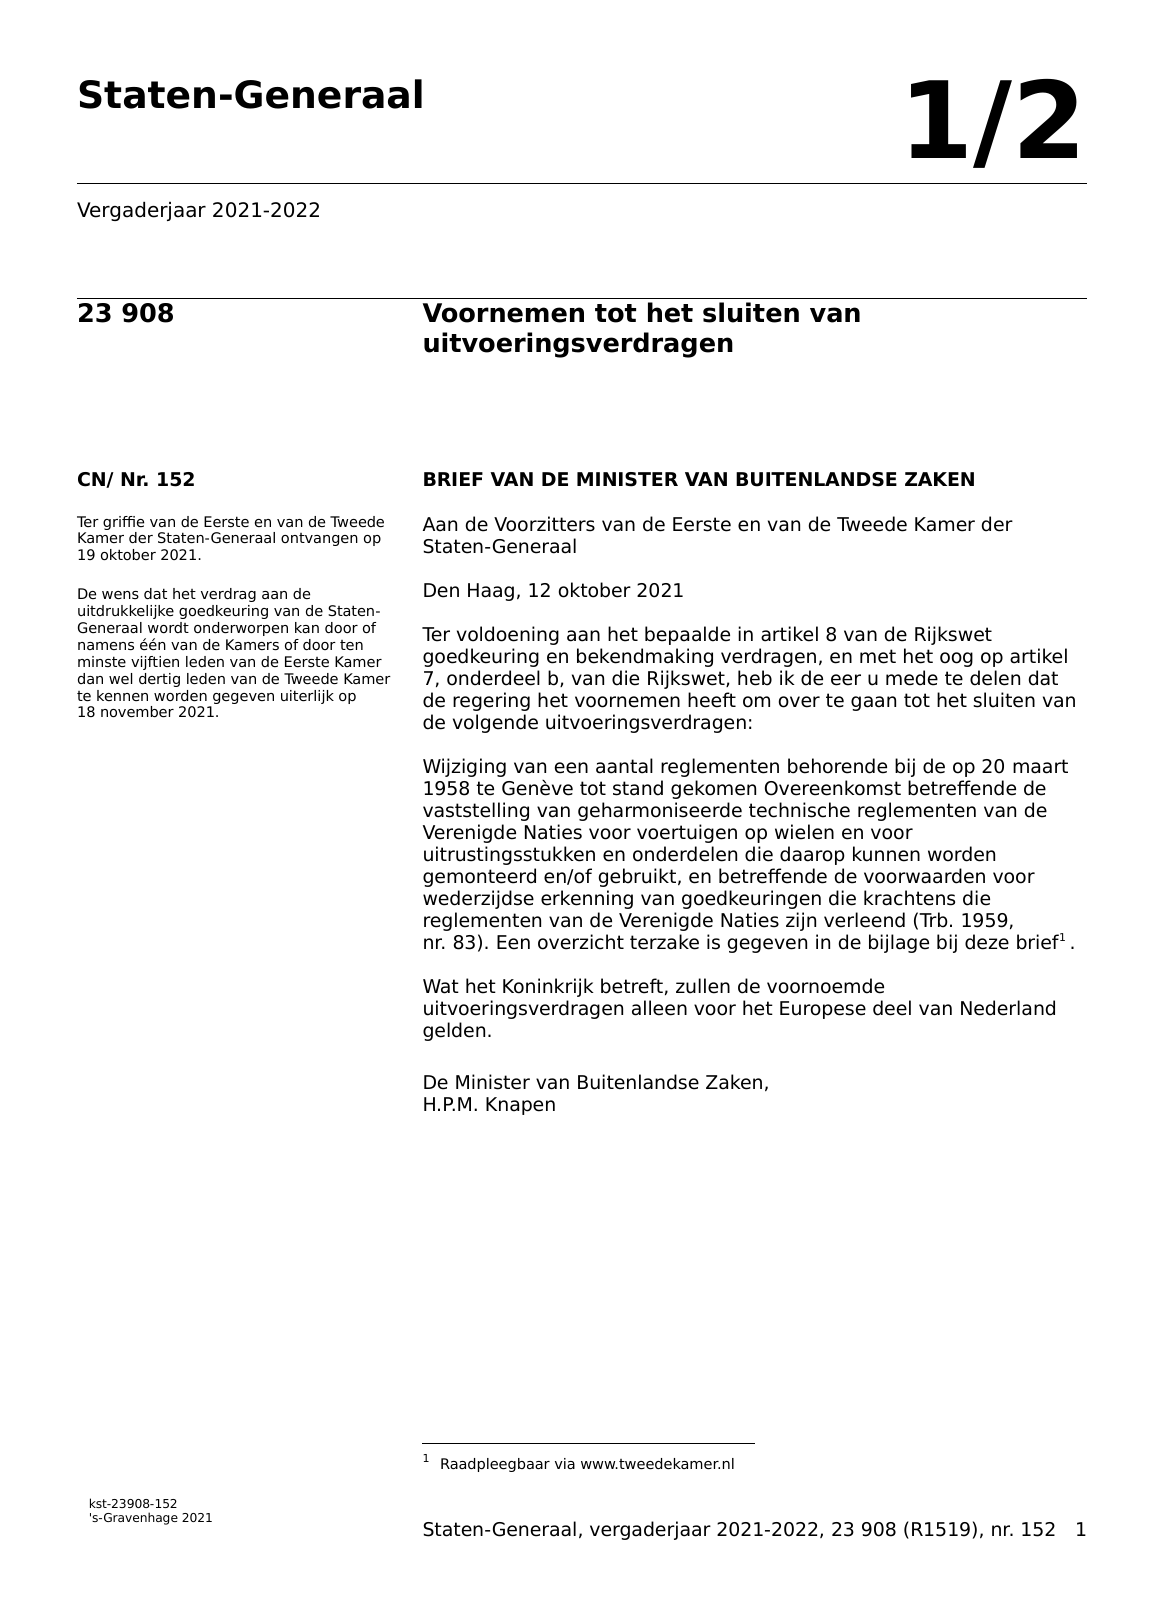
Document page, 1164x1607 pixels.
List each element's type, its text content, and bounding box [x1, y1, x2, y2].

text kst-23908-152 [88, 1497, 323, 1511]
text Aan de Voorzitters van de Eerste en van de Tweede Kamer der Staten-Generaal [422, 513, 1087, 557]
subtitle 23 908 Voornemen tot het sluiten van uitvoeringsverdragen [77, 299, 1087, 358]
text Wijziging van een aantal reglementen behorende bij de op 20 maart 1958 te Genève tot stand gekomen Overeenkomst betreffende de vaststelling van geharmoniseerde technische reglementen van de Verenigde Naties voor voertuigen op wielen en voor uitrustingsstukken en onderdelen die daarop kunnen worden gemonteerd en/of gebruikt, en betreffende de voorwaarden voor wederzijdse erkenning van goedkeuringen die krachtens die reglementen van de Verenigde Naties zijn verleend (Trb. 1959, nr. 83). Een overzicht terzake is gegeven in de bijlage bij deze brief. [422, 756, 1087, 954]
text Den Haag, 12 oktober 2021 [422, 580, 1087, 602]
subtitle CN/ Nr. 152 BRIEF VAN DE MINISTER VAN BUITENLANDSE ZAKEN [77, 469, 1087, 491]
table_cell Vergaderjaar 2021-2022 [77, 184, 1087, 298]
text [77, 564, 399, 586]
table_header Staten-Generaal [77, 59, 886, 183]
text De Minister van Buitenlandse Zaken, H.P.M. Knapen [422, 1072, 1087, 1116]
text De wens dat het verdrag aan de uitdrukkelijke goedkeuring van de Staten-Generaal wordt onderworpen kan door of namens één van de Kamers of door ten minste vijftien leden van de Eerste Kamer dan wel dertig leden van de Tweede Kamer te kennen worden gegeven uiterlijk op 18 november 2021. [77, 586, 399, 721]
text Raadpleegbaar via www.tweedekamer.nl [422, 1452, 1087, 1474]
text Wat het Koninkrijk betreft, zullen de voornoemde uitvoeringsverdragen alleen voor het Europese deel van Nederland gelden. [422, 976, 1087, 1042]
text Ter griffie van de Eerste en van de Tweede Kamer der Staten-Generaal ontvangen op 19 oktober 2021. [77, 513, 399, 564]
text Ter voldoening aan het bepaalde in artikel 8 van de Rijkswet goedkeuring en bekendmaking verdragen, en met het oog op artikel 7, onderdeel b, van die Rijkswet, heb ik de eer u mede te delen dat de regering het voornemen heeft om over te gaan tot het sluiten van de volgende uitvoeringsverdragen: [422, 624, 1087, 734]
table_header 1/2 [886, 59, 1087, 183]
text 's-Gravenhage 2021 [88, 1511, 323, 1525]
